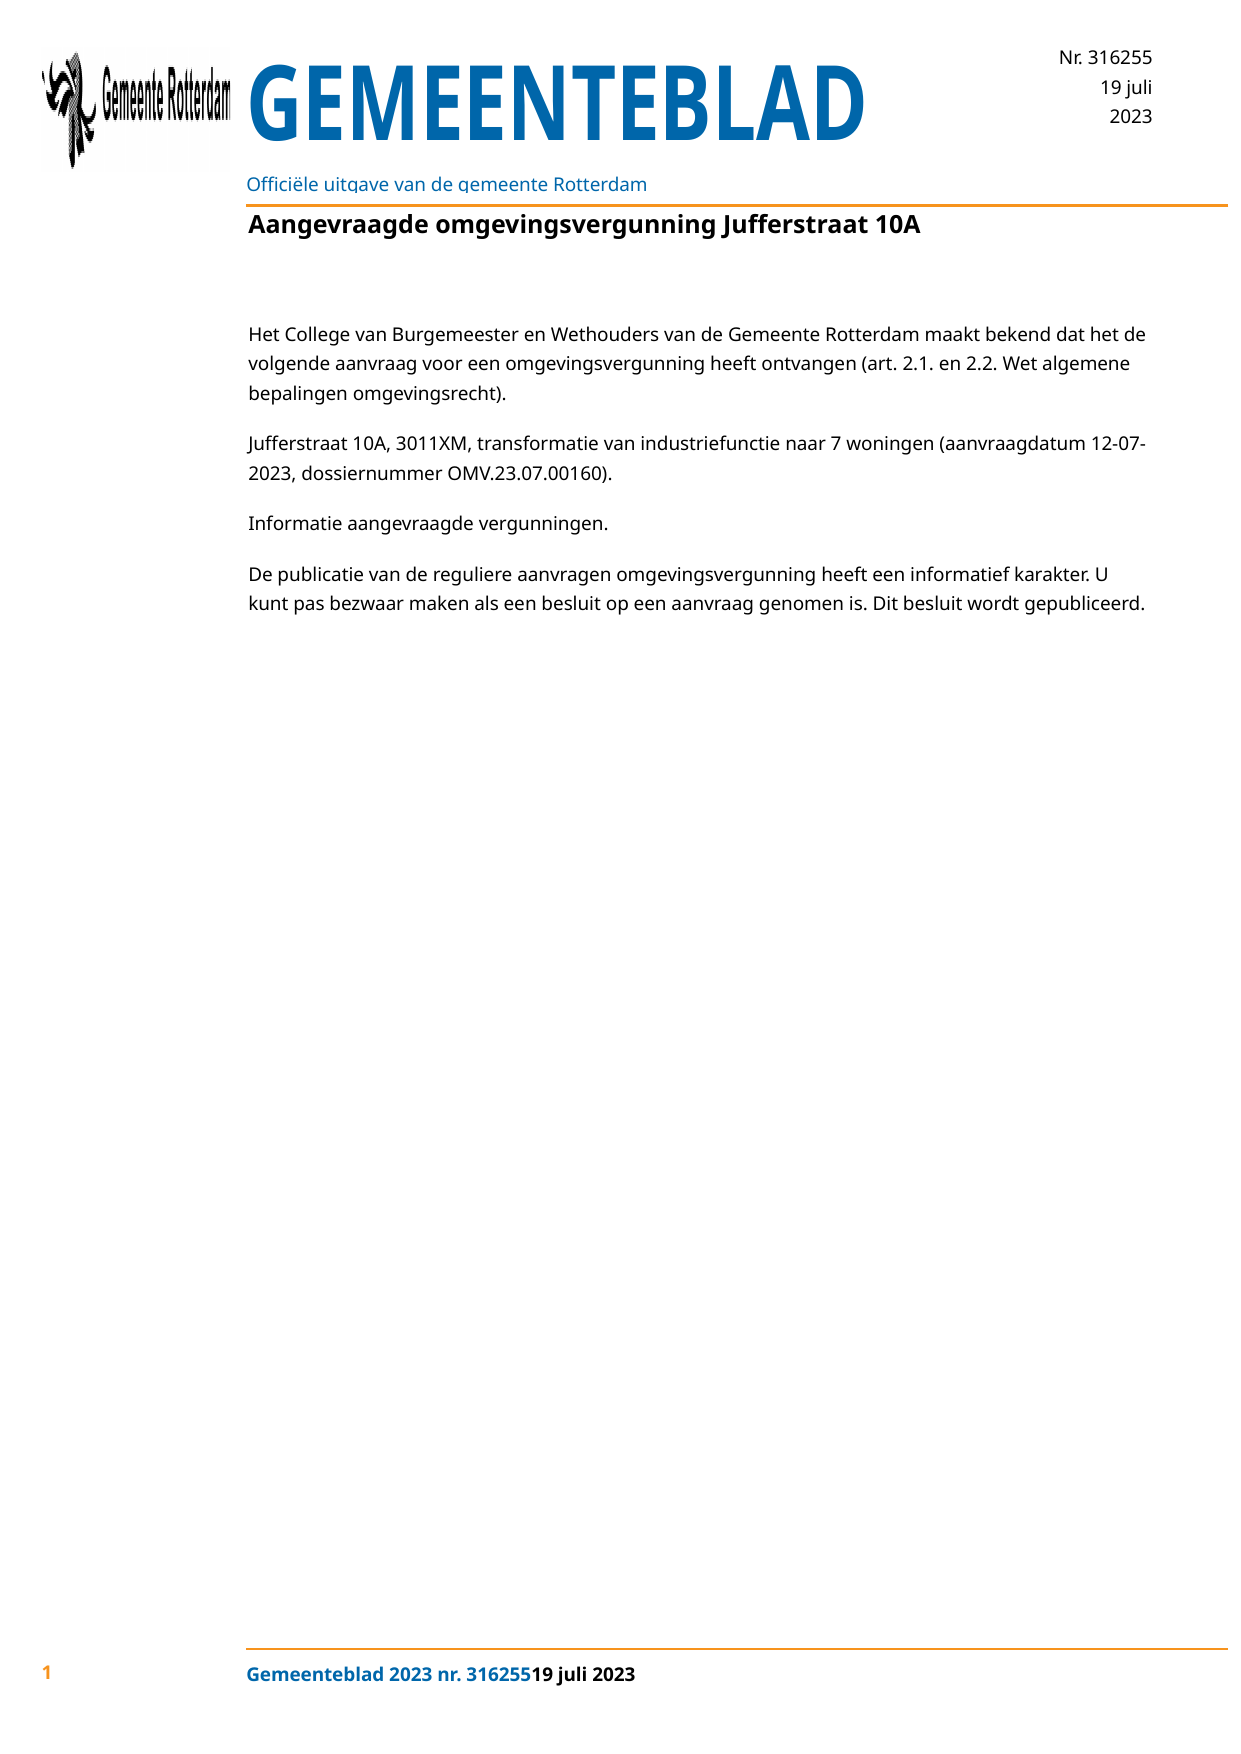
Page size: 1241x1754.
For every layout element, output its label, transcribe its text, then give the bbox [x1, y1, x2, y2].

text Informatie aangevraagde vergunningen. [248, 510, 1152, 536]
text Aangevraagde omgevingsvergunning Jufferstraat 10A [248, 207, 1152, 241]
text Jufferstraat 10A, 3011XM, transformatie van industriefunctie naar 7 woningen (aanvraagdatum 12-07-2023, dossiernummer OMV.23.07.00160). [248, 430, 1152, 486]
text Het College van Burgemeester en Wethouders van de Gemeente Rotterdam maakt bekend dat het de volgende aanvraag voor een omgevingsvergunning heeft ontvangen (art. 2.1. en 2.2. Wet algemene bepalingen omgevingsrecht). [248, 321, 1152, 406]
text De publicatie van de reguliere aanvragen omgevingsvergunning heeft een informatief karakter. U kunt pas bezwaar maken als een besluit op een aanvraag genomen is. Dit besluit wordt gepubliceerd. [248, 561, 1152, 616]
picture [41, 47, 231, 172]
